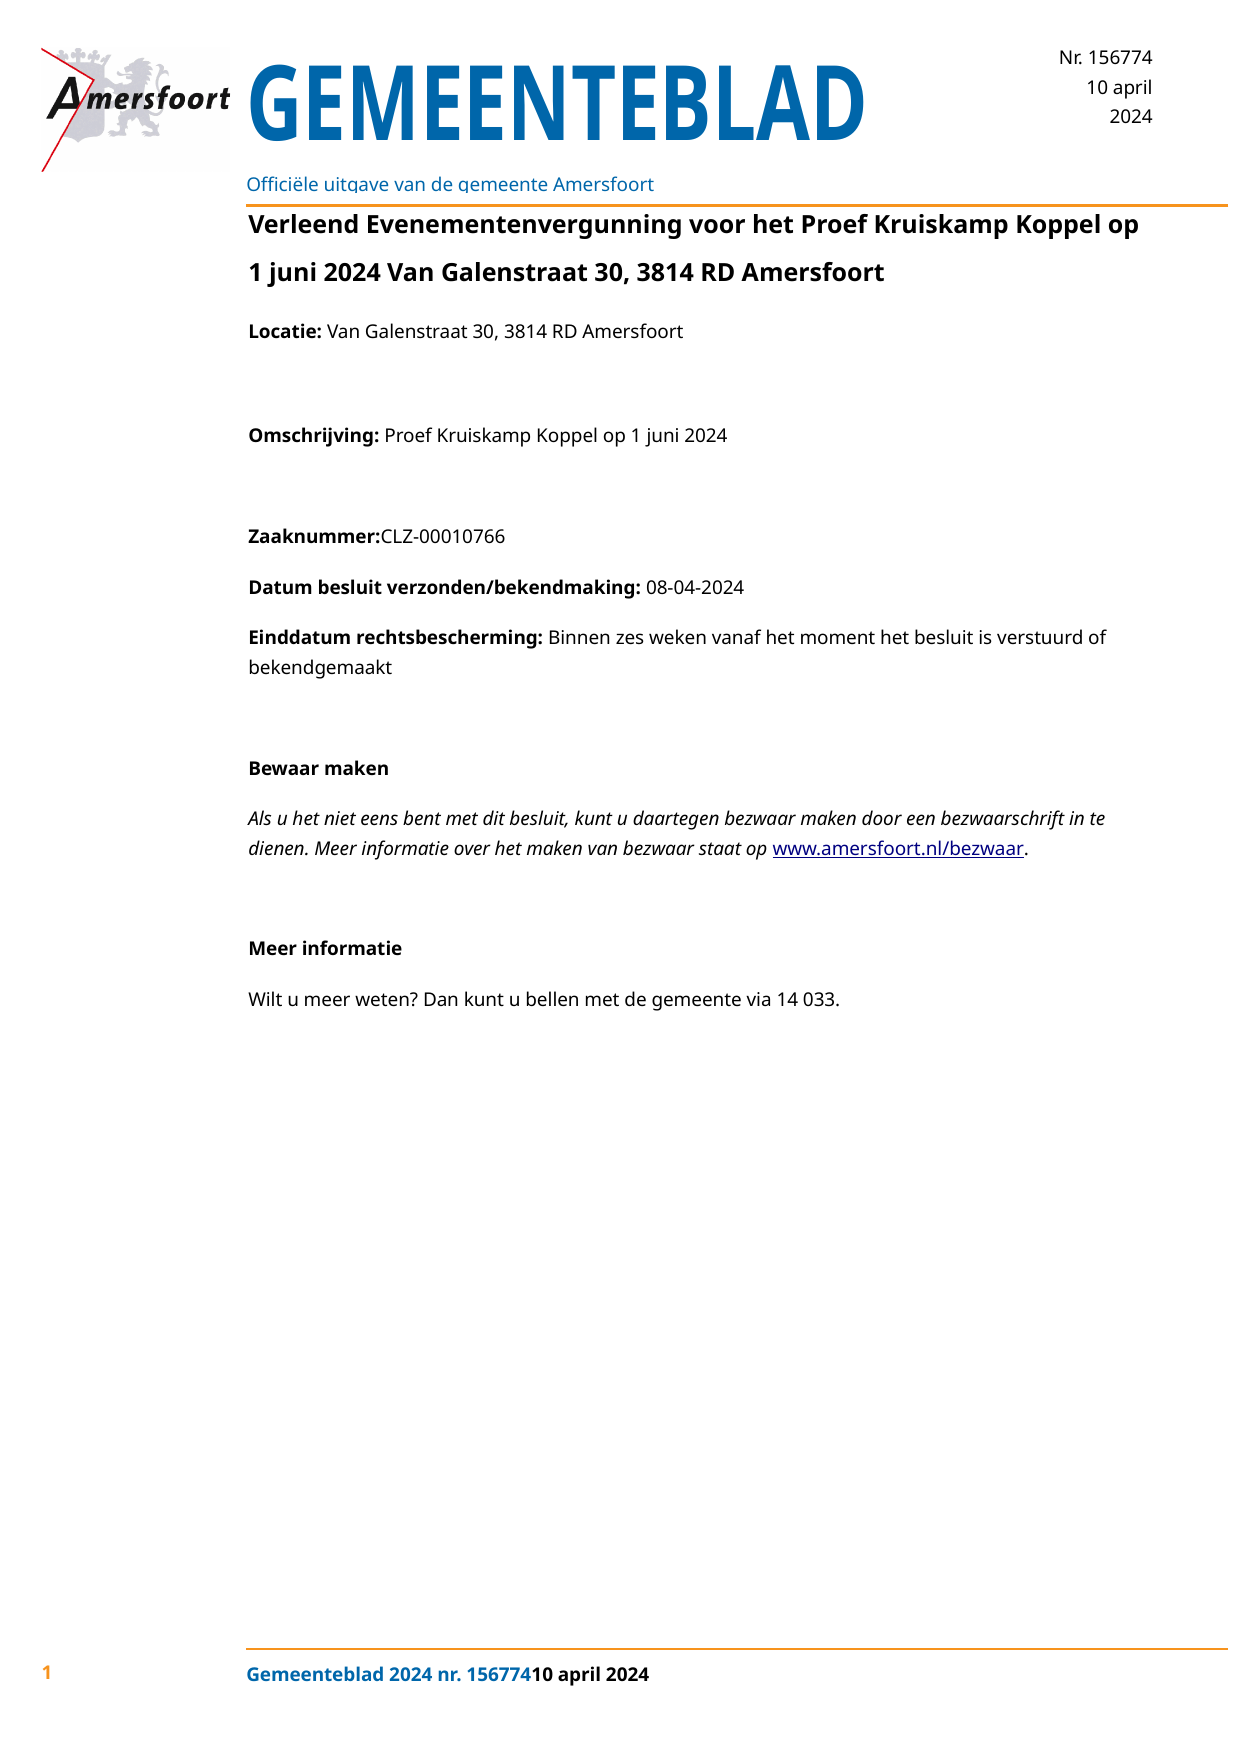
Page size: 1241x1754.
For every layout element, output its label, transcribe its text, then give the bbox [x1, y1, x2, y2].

text Einddatum rechtsbescherming: Binnen zes weken vanaf het moment het besluit is verstuurd of bekendgemaakt [248, 624, 1152, 680]
text Meer informatie [248, 936, 1152, 961]
text Datum besluit verzonden/bekendmaking: 08-04-2024 [248, 574, 1152, 600]
text Bewaar maken [248, 755, 1152, 781]
text Verleend Evenementenvergunning voor het Proef Kruiskamp Koppel op 1 juni 2024 Van Galenstraat 30, 3814 RD Amersfoort [248, 207, 1152, 288]
text ﻿Omschrijving: Proef Kruiskamp Koppel op 1 juni 2024 [248, 419, 1152, 448]
text Locatie: Van Galenstraat 30, 3814 RD Amersfoort [248, 318, 1152, 344]
text Wilt u meer weten? Dan kunt u bellen met de gemeente via 14 033. [248, 986, 1152, 1012]
picture [41, 47, 231, 172]
text Als u het niet eens bent met dit besluit, kunt u daartegen bezwaar maken door een bezwaarschrift in te dienen. Meer informatie over het maken van bezwaar staat op www.amersfoort.nl/bezwaar. [248, 805, 1152, 861]
text Zaaknummer:CLZ-00010766 [248, 523, 1152, 549]
